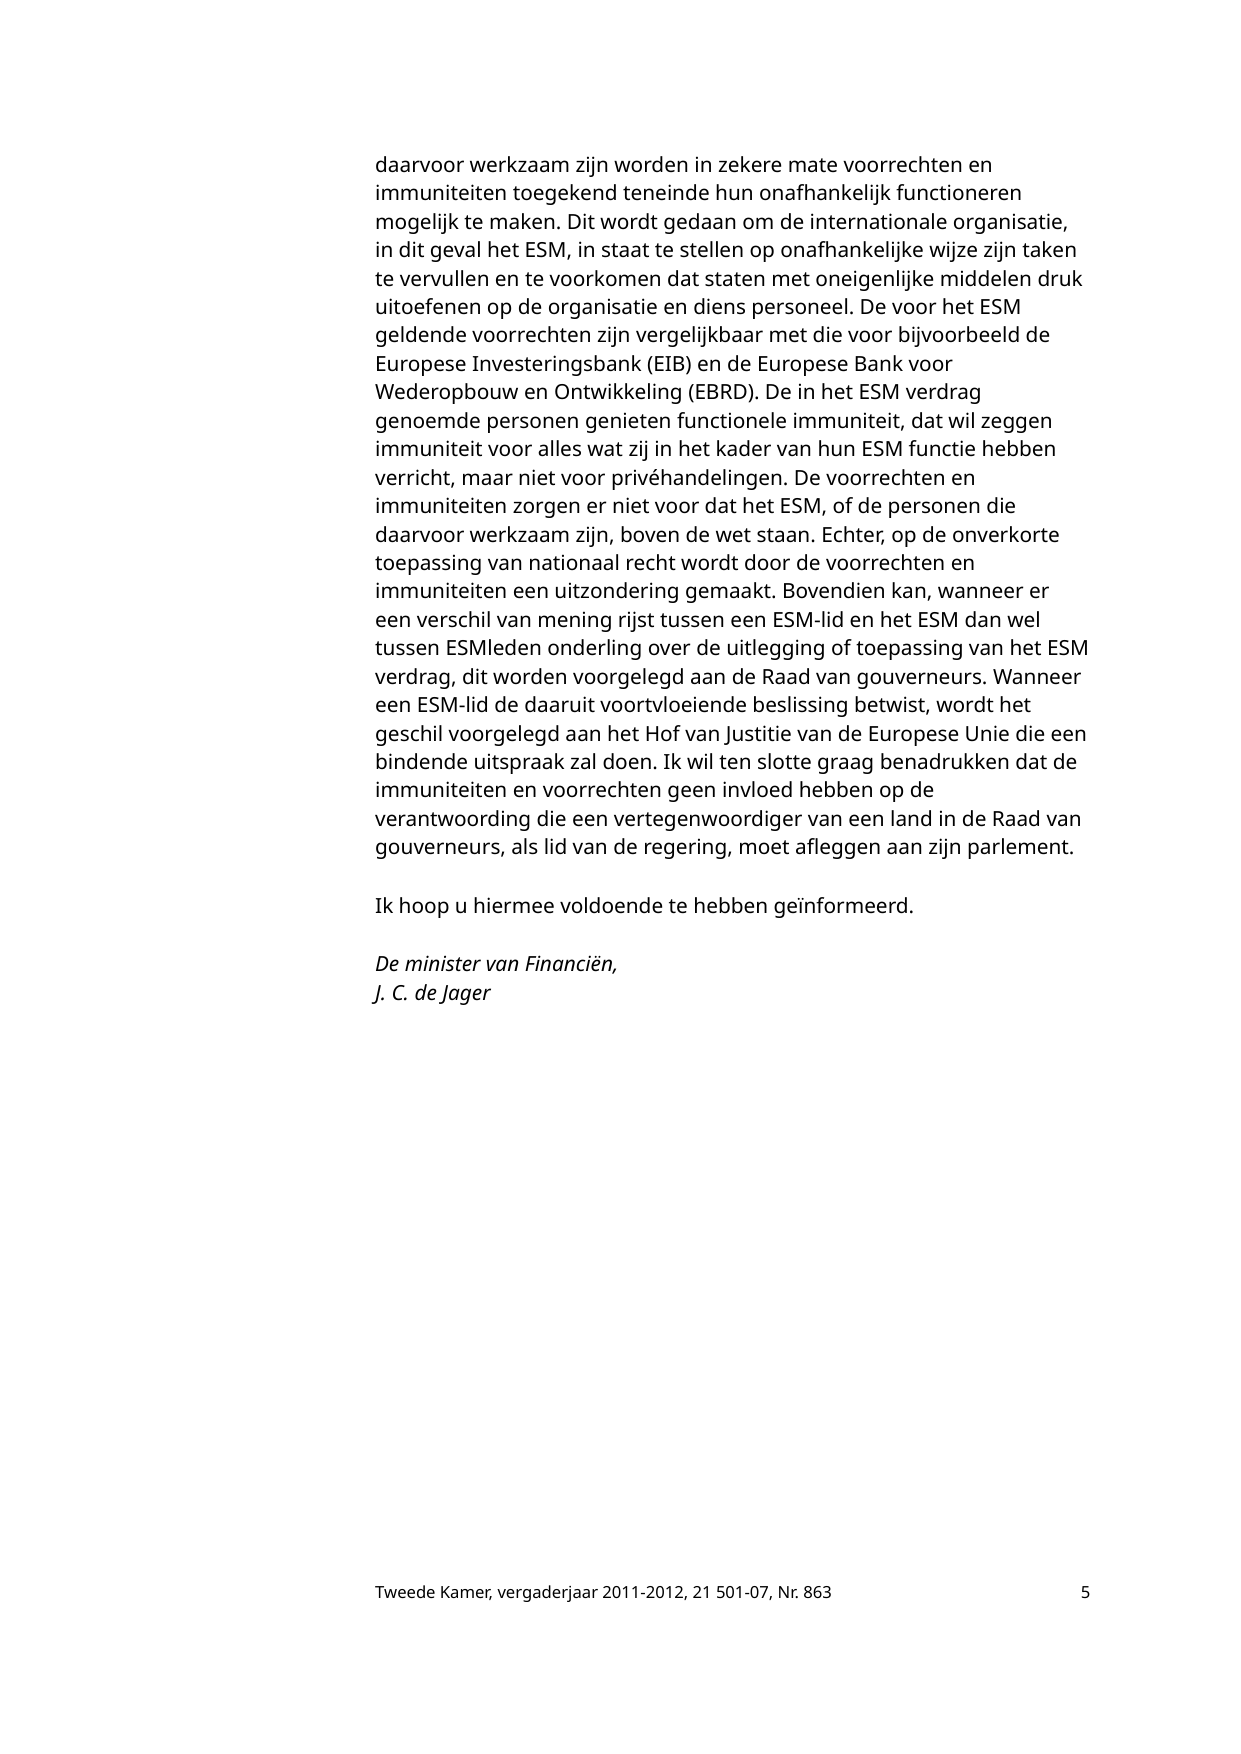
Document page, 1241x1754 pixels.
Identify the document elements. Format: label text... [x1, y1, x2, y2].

text De minister van Financiën, [375, 949, 1090, 978]
text J. C. de Jager [375, 978, 1090, 1006]
text Ik hoop u hiermee voldoende te hebben geïnformeerd. [375, 891, 1090, 919]
text daarvoor werkzaam zijn worden in zekere mate voorrechten en immuniteiten toegekend teneinde hun onafhankelijk functioneren mogelijk te maken. Dit wordt gedaan om de internationale organisatie, in dit geval het ESM, in staat te stellen op onafhankelijke wijze zijn taken te vervullen en te voorkomen dat staten met oneigenlijke middelen druk uitoefenen op de organisatie en diens personeel. De voor het ESM geldende voorrechten zijn vergelijkbaar met die voor bijvoorbeeld de Europese Investeringsbank (EIB) en de Europese Bank voor Wederopbouw en Ontwikkeling (EBRD). De in het ESM verdrag genoemde personen genieten functionele immuniteit, dat wil zeggen immuniteit voor alles wat zij in het kader van hun ESM functie hebben verricht, maar niet voor privéhandelingen. De voorrechten en immuniteiten zorgen er niet voor dat het ESM, of de personen die daarvoor werkzaam zijn, boven de wet staan. Echter, op de onverkorte toepassing van nationaal recht wordt door de voorrechten en immuniteiten een uitzondering gemaakt. Bovendien kan, wanneer er een verschil van mening rijst tussen een ESM-lid en het ESM dan wel tussen ESMleden onderling over de uitlegging of toepassing van het ESM verdrag, dit worden voorgelegd aan de Raad van gouverneurs. Wanneer een ESM-lid de daaruit voortvloeiende beslissing betwist, wordt het geschil voorgelegd aan het Hof van Justitie van de Europese Unie die een bindende uitspraak zal doen. Ik wil ten slotte graag benadrukken dat de immuniteiten en voorrechten geen invloed hebben op de verantwoording die een vertegenwoordiger van een land in de Raad van gouverneurs, als lid van de regering, moet afleggen aan zijn parlement. [375, 150, 1090, 861]
